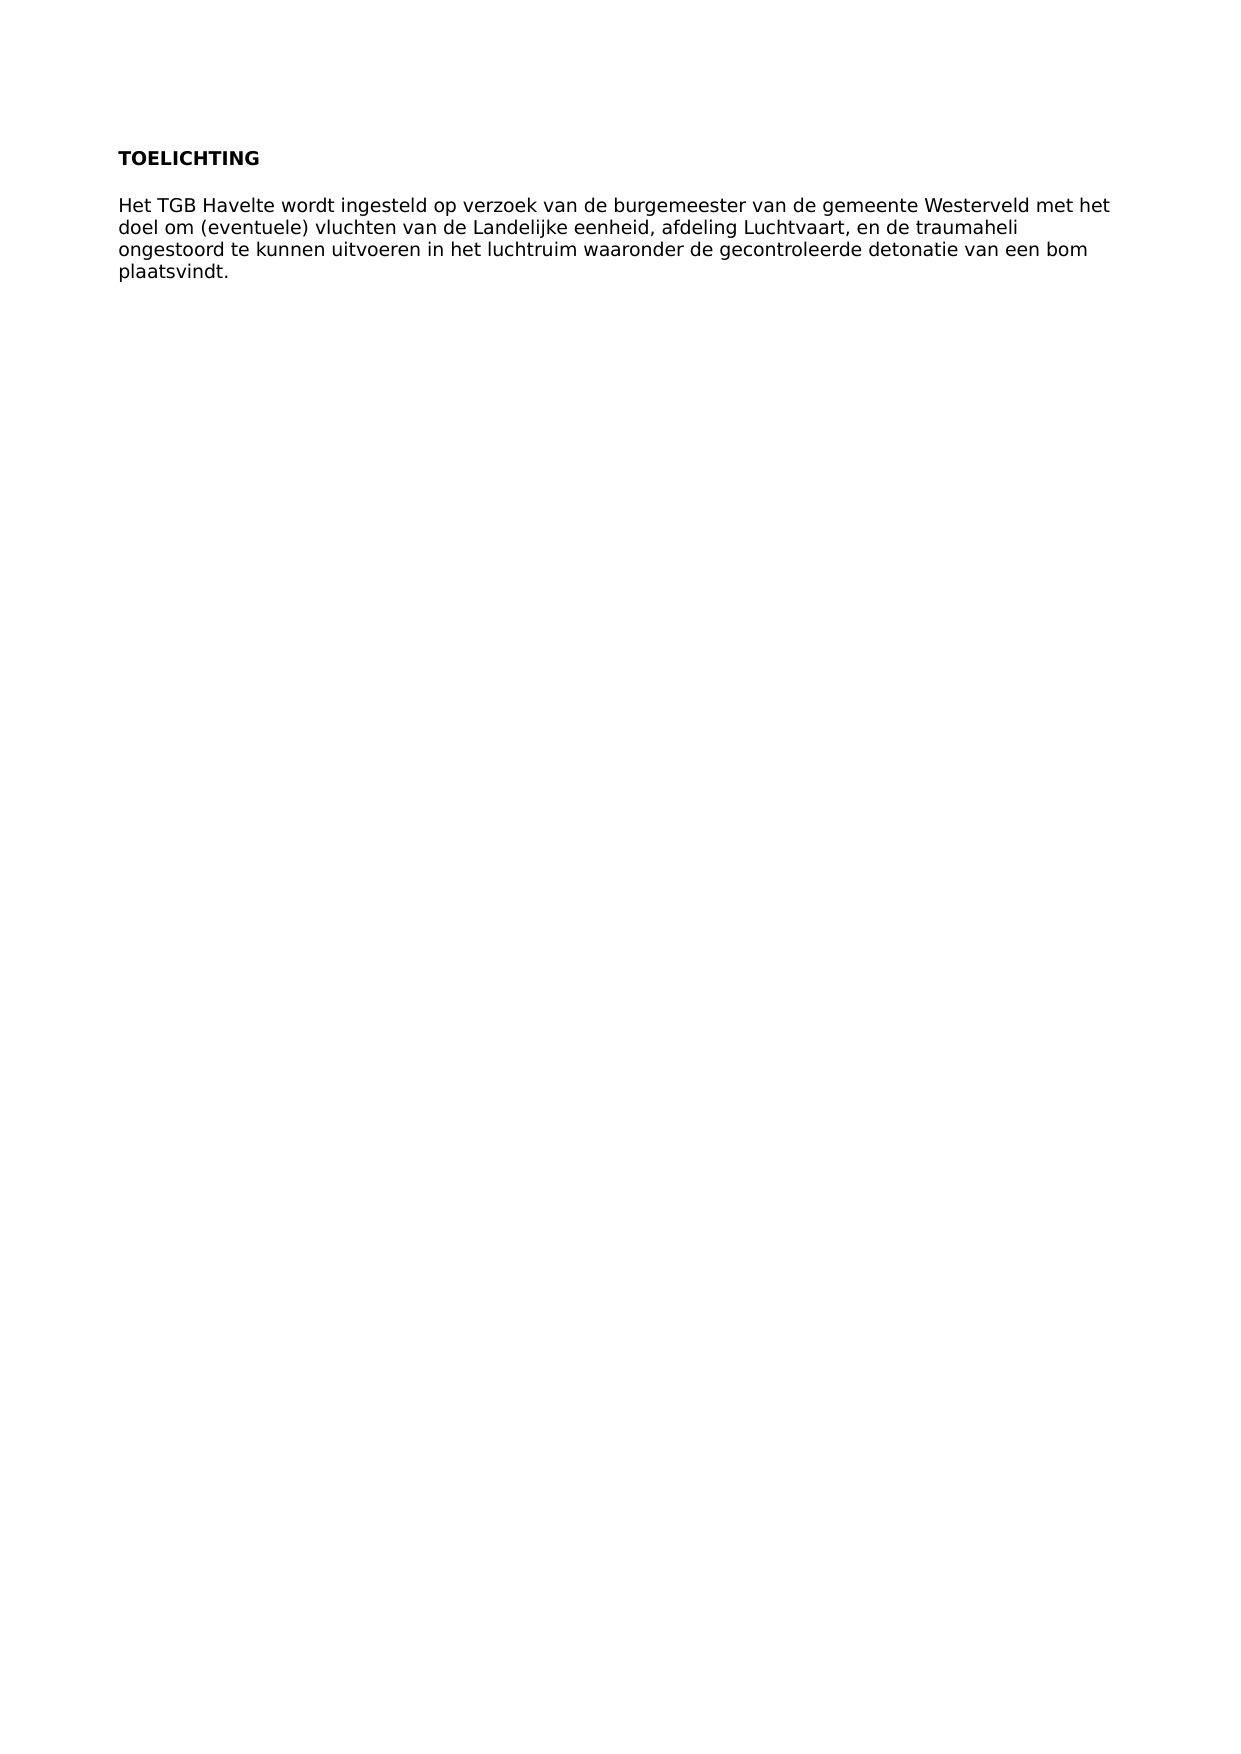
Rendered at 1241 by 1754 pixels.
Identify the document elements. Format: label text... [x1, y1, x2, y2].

text Het TGB Havelte wordt ingesteld op verzoek van de burgemeester van de gemeente Westerveld met het doel om (eventuele) vluchten van de Landelijke eenheid, afdeling Luchtvaart, en de traumaheli ongestoord te kunnen uitvoeren in het luchtruim waaronder de gecontroleerde detonatie van een bom plaatsvindt. [118, 195, 1122, 283]
subtitle TOELICHTING [118, 148, 1122, 170]
